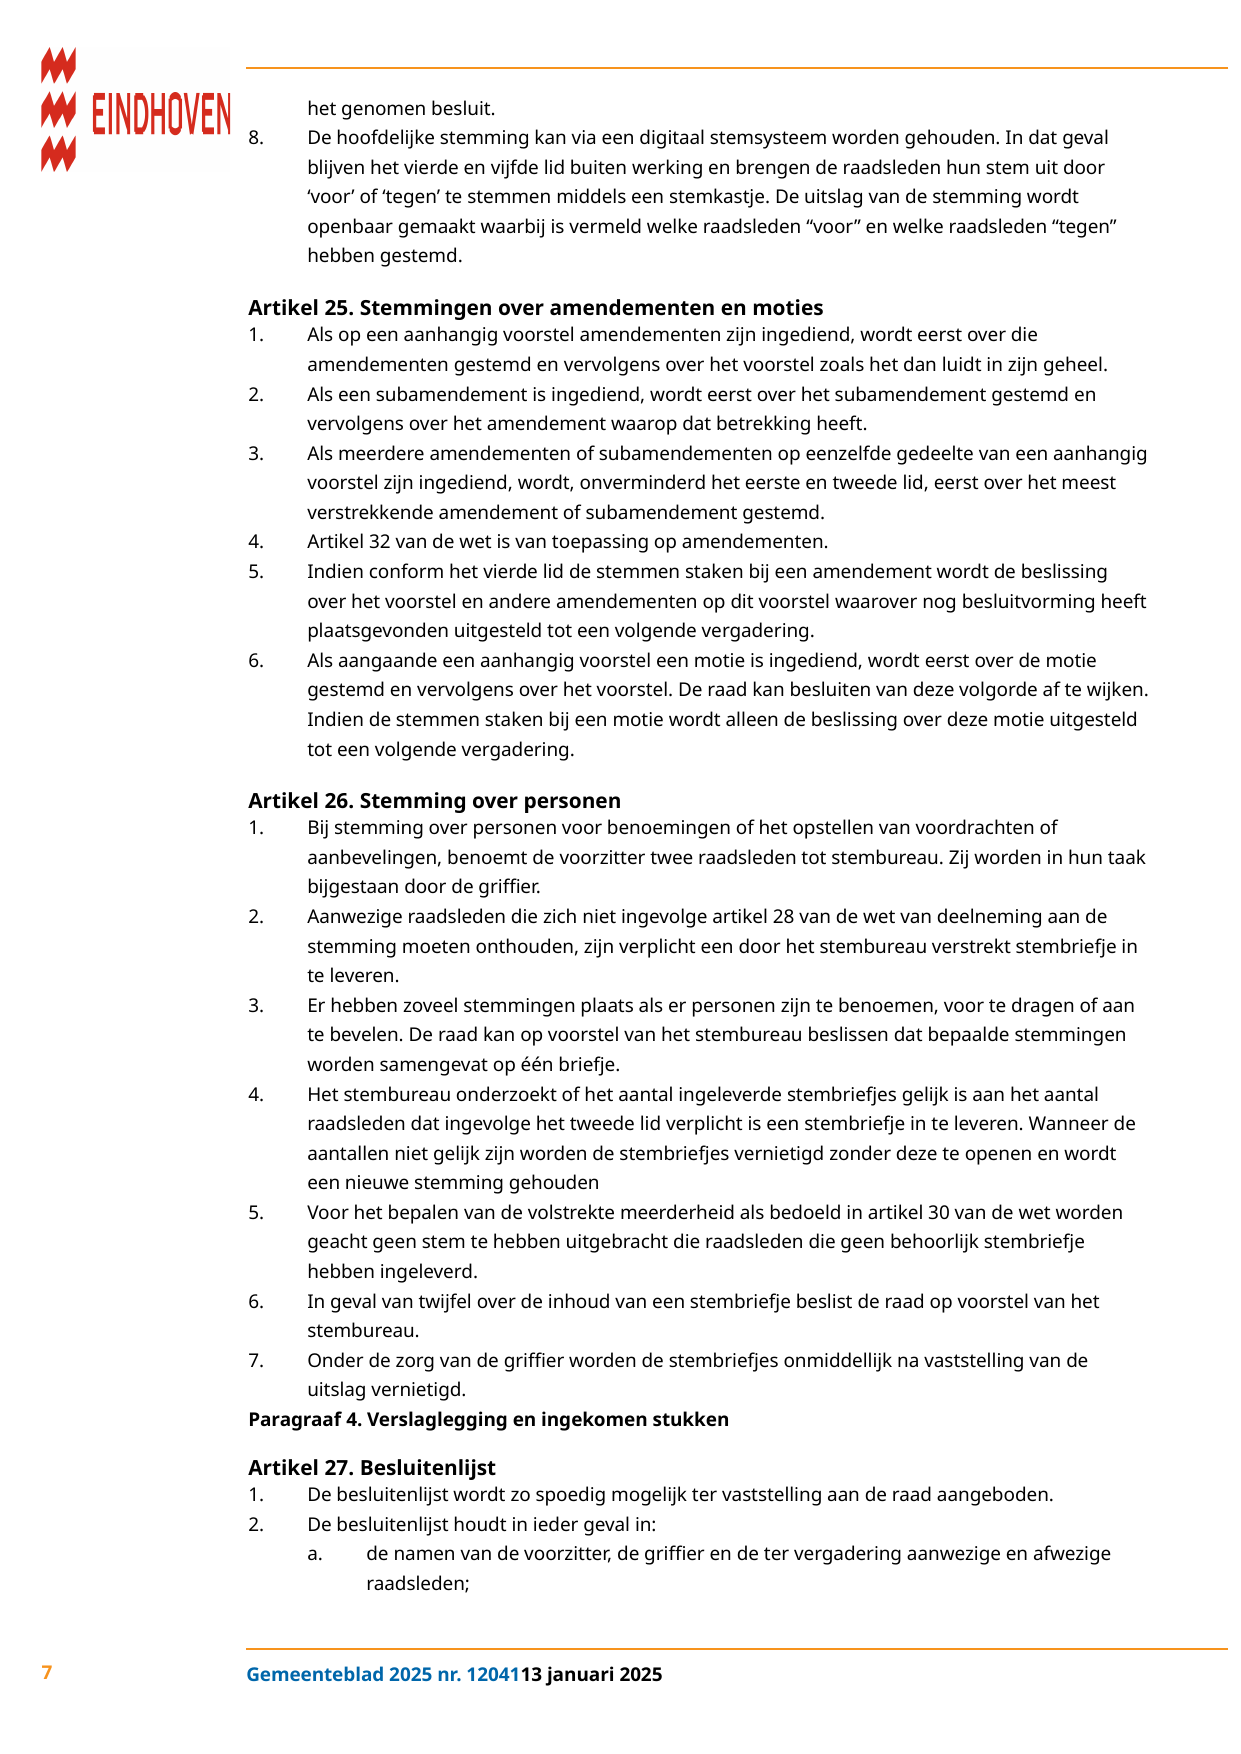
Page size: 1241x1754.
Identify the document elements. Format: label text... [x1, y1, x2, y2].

list Indien conform het vierde lid de stemmen staken bij een amendement wordt de beslissing over het voorstel en andere amendementen op dit voorstel waarover nog besluitvorming heeft plaatsgevonden uitgesteld tot een volgende vergadering. [248, 558, 1152, 643]
list Als meerdere amendementen of subamendementen op eenzelfde gedeelte van een aanhangig voorstel zijn ingediend, wordt, onverminderd het eerste en tweede lid, eerst over het meest verstrekkende amendement of subamendement gestemd. [248, 440, 1152, 525]
list Als op een aanhangig voorstel amendementen zijn ingediend, wordt eerst over die amendementen gestemd en vervolgens over het voorstel zoals het dan luidt in zijn geheel. [248, 322, 1152, 377]
text Artikel 26. Stemming over personen [248, 786, 1152, 814]
list Als een subamendement is ingediend, wordt eerst over het subamendement gestemd en vervolgens over het amendement waarop dat betrekking heeft. [248, 381, 1152, 436]
list Bij stemming over personen voor benoemingen of het opstellen van voordrachten of aanbevelingen, benoemt de voorzitter twee raadsleden tot stembureau. Zij worden in hun taak bijgestaan door de griffier. [248, 814, 1152, 899]
list de namen van de voorzitter, de griffier en de ter vergadering aanwezige en afwezige raadsleden; [307, 1540, 1152, 1596]
list Artikel 32 van de wet is van toepassing op amendementen. [248, 529, 1152, 554]
text Paragraaf 4. Verslaglegging en ingekomen stukken [248, 1406, 1152, 1432]
list De besluitenlijst wordt zo spoedig mogelijk ter vaststelling aan de raad aangeboden. [248, 1481, 1152, 1507]
text Artikel 25. Stemmingen over amendementen en moties [248, 293, 1152, 322]
text Artikel 27. Besluitenlijst [248, 1453, 1152, 1481]
list Voor het bepalen van de volstrekte meerderheid als bedoeld in artikel 30 van de wet worden geacht geen stem te hebben uitgebracht die raadsleden die geen behoorlijk stembriefje hebben ingeleverd. [248, 1199, 1152, 1284]
list Aanwezige raadsleden die zich niet ingevolge artikel 28 van de wet van deelneming aan de stemming moeten onthouden, zijn verplicht een door het stembureau verstrekt stembriefje in te leveren. [248, 903, 1152, 988]
list Onder de zorg van de griffier worden de stembriefjes onmiddellijk na vaststelling van de uitslag vernietigd. [248, 1347, 1152, 1402]
picture [41, 47, 231, 172]
list Er hebben zoveel stemmingen plaats als er personen zijn te benoemen, voor te dragen of aan te bevelen. De raad kan op voorstel van het stembureau beslissen dat bepaalde stemmingen worden samengevat op één briefje. [248, 992, 1152, 1077]
list In geval van twijfel over de inhoud van een stembriefje beslist de raad op voorstel van het stembureau. [248, 1288, 1152, 1343]
list Het stembureau onderzoekt of het aantal ingeleverde stembriefjes gelijk is aan het aantal raadsleden dat ingevolge het tweede lid verplicht is een stembriefje in te leveren. Wanneer de aantallen niet gelijk zijn worden de stembriefjes vernietigd zonder deze te openen en wordt een nieuwe stemming gehouden [248, 1081, 1152, 1195]
list De besluitenlijst houdt in ieder geval in: [248, 1511, 1152, 1537]
list Als aangaande een aanhangig voorstel een motie is ingediend, wordt eerst over de motie gestemd en vervolgens over het voorstel. De raad kan besluiten van deze volgorde af te wijken. Indien de stemmen staken bij een motie wordt alleen de beslissing over deze motie uitgesteld tot een volgende vergadering. [248, 647, 1152, 761]
list De hoofdelijke stemming kan via een digitaal stemsysteem worden gehouden. In dat geval blijven het vierde en vijfde lid buiten werking en brengen de raadsleden hun stem uit door ‘voor’ of ‘tegen’ te stemmen middels een stemkastje. De uitslag van de stemming wordt openbaar gemaakt waarbij is vermeld welke raadsleden “voor” en welke raadsleden “tegen” hebben gestemd. [248, 124, 1152, 268]
list het genomen besluit. [248, 95, 1152, 121]
